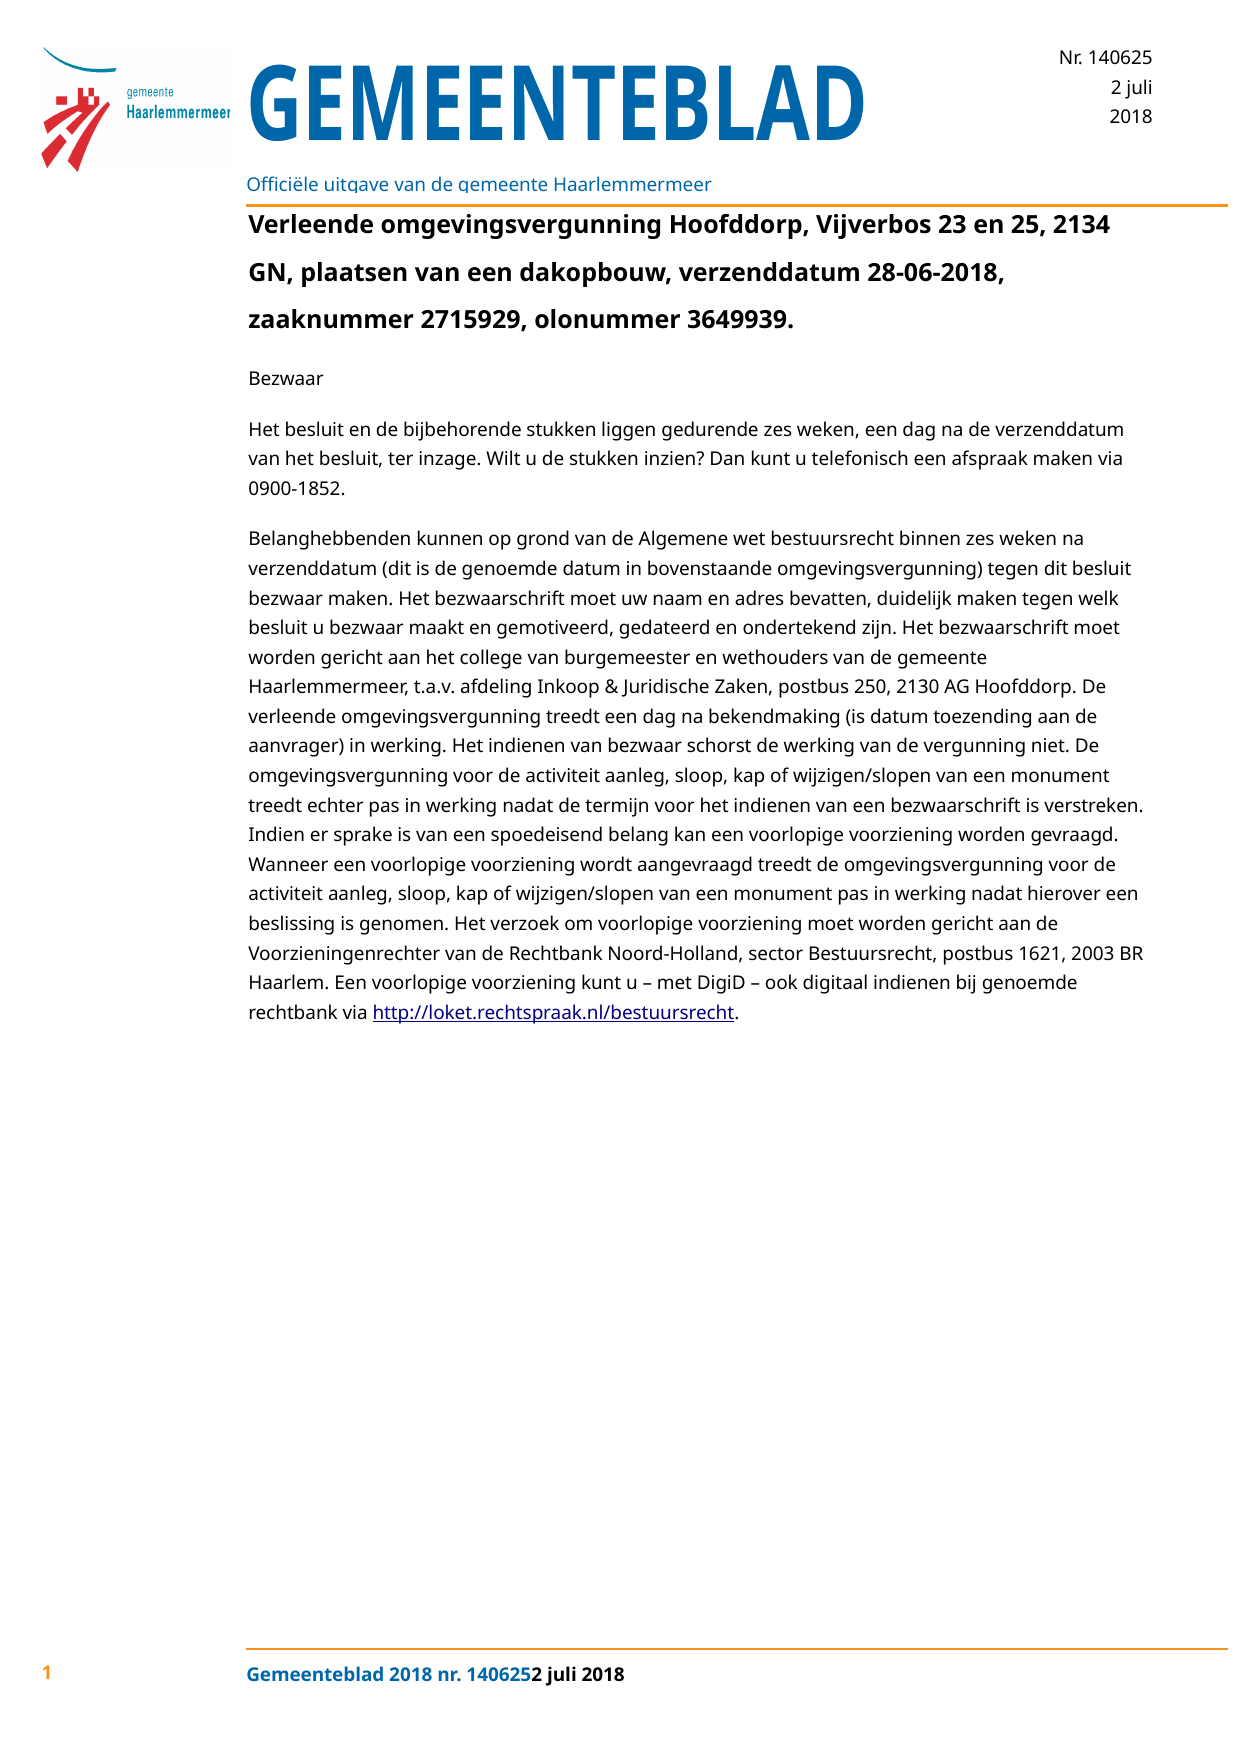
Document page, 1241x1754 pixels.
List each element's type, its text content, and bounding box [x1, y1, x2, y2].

text Verleende omgevingsvergunning Hoofddorp, Vijverbos 23 en 25, 2134 GN, plaatsen van een dakopbouw, verzenddatum 28-06-2018, zaaknummer 2715929, olonummer 3649939. [248, 207, 1152, 336]
text Bezwaar [248, 366, 1152, 391]
text Het besluit en de bijbehorende stukken liggen gedurende zes weken, een dag na de verzenddatum van het besluit, ter inzage. Wilt u de stukken inzien? Dan kunt u telefonisch een afspraak maken via 0900-1852. [248, 416, 1152, 501]
picture [41, 47, 231, 172]
text Belanghebbenden kunnen op grond van de Algemene wet bestuursrecht binnen zes weken na verzenddatum (dit is de genoemde datum in bovenstaande omgevingsvergunning) tegen dit besluit bezwaar maken. Het bezwaarschrift moet uw naam en adres bevatten, duidelijk maken tegen welk besluit u bezwaar maakt en gemotiveerd, gedateerd en ondertekend zijn. Het bezwaarschrift moet worden gericht aan het college van burgemeester en wethouders van de gemeente Haarlemmermeer, t.a.v. afdeling Inkoop & Juridische Zaken, postbus 250, 2130 AG Hoofddorp. De verleende omgevingsvergunning treedt een dag na bekendmaking (is datum toezending aan de aanvrager) in werking. Het indienen van bezwaar schorst de werking van de vergunning niet. De omgevingsvergunning voor de activiteit aanleg, sloop, kap of wijzigen/slopen van een monument treedt echter pas in werking nadat de termijn voor het indienen van een bezwaarschrift is verstreken. Indien er sprake is van een spoedeisend belang kan een voorlopige voorziening worden gevraagd. Wanneer een voorlopige voorziening wordt aangevraagd treedt de omgevingsvergunning voor de activiteit aanleg, sloop, kap of wijzigen/slopen van een monument pas in werking nadat hierover een beslissing is genomen. Het verzoek om voorlopige voorziening moet worden gericht aan de Voorzieningenrechter van de Rechtbank Noord-Holland, sector Bestuursrecht, postbus 1621, 2003 BR Haarlem. Een voorlopige voorziening kunt u – met DigiD – ook digitaal indienen bij genoemde rechtbank via http://loket.rechtspraak.nl/bestuursrecht. [248, 526, 1152, 1024]
